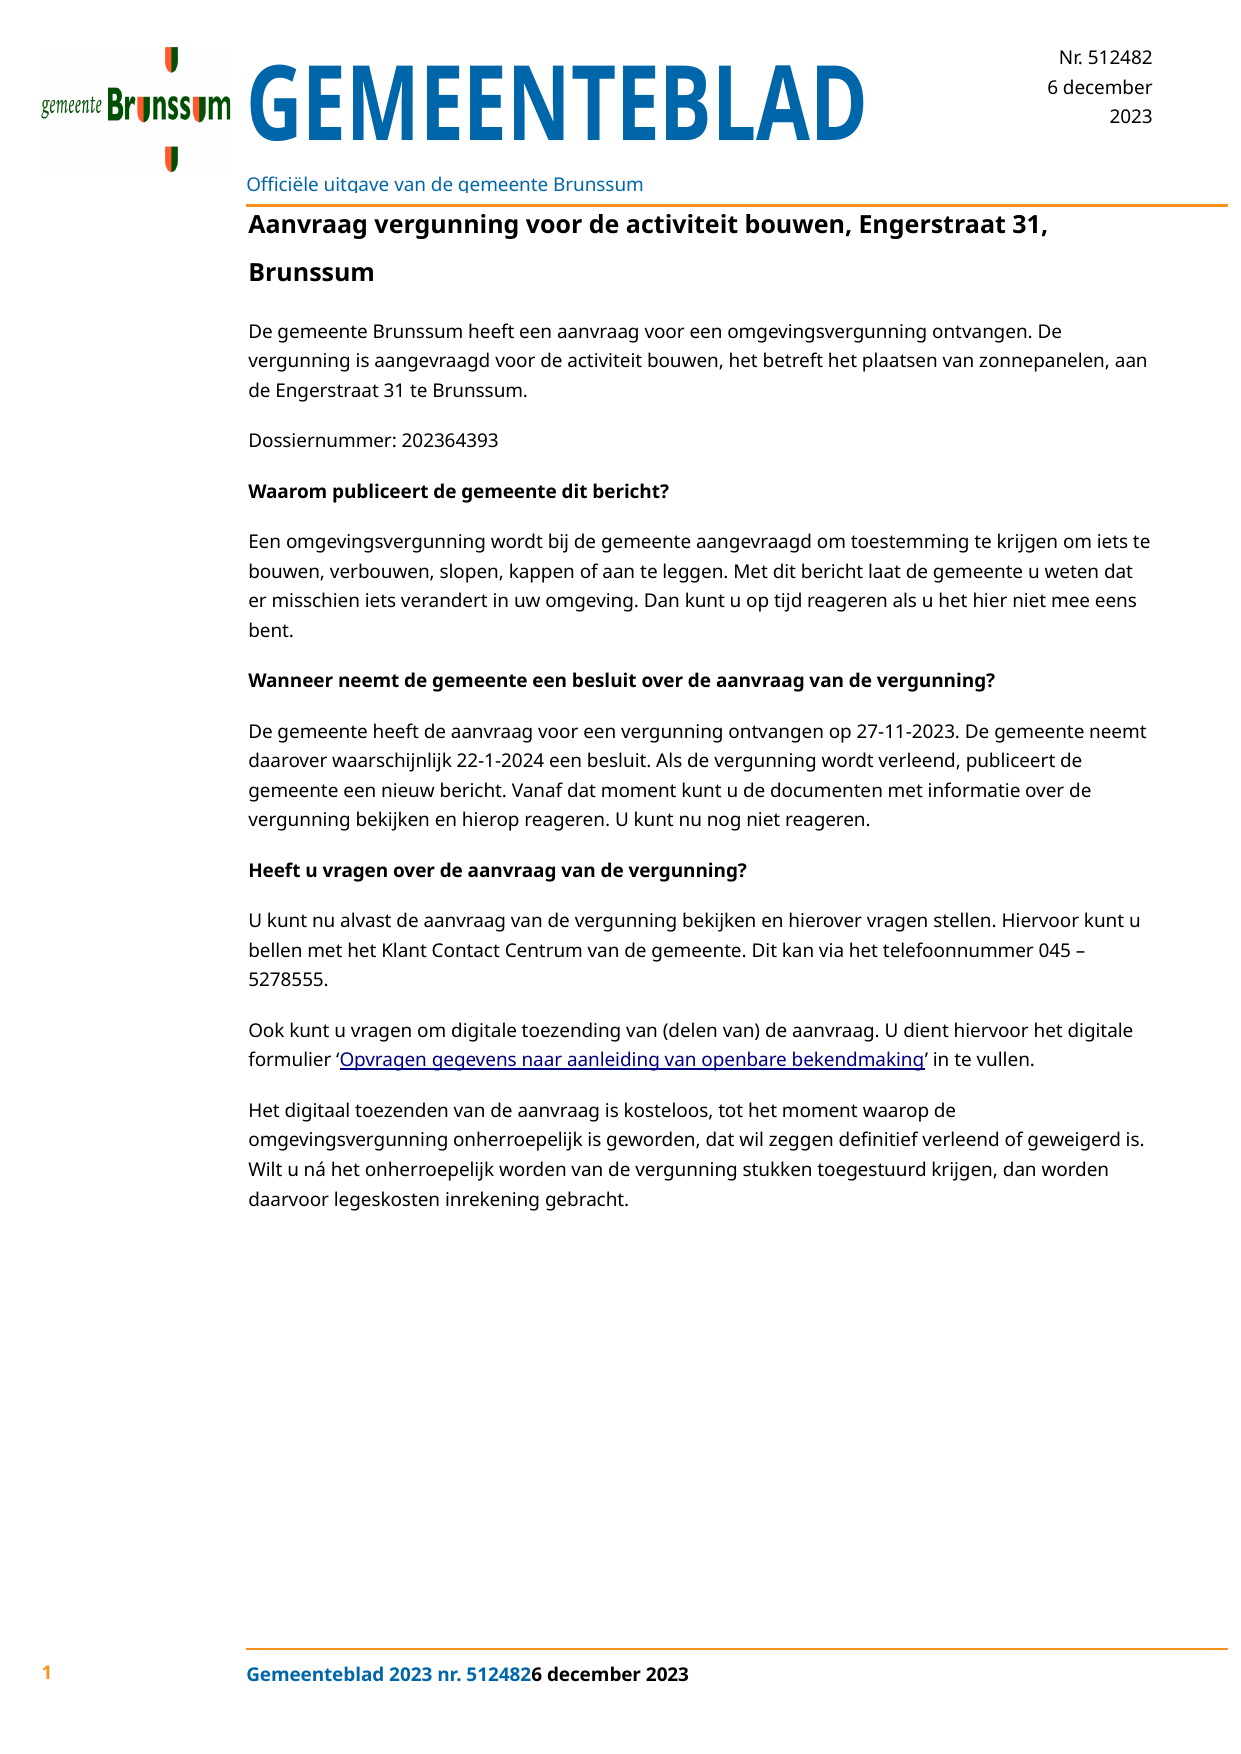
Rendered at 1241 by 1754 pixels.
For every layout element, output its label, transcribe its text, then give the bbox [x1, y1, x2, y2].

text De gemeente heeft de aanvraag voor een vergunning ontvangen op 27-11-2023. De gemeente neemt daarover waarschijnlijk 22-1-2024 een besluit. Als de vergunning wordt verleend, publiceert de gemeente een nieuw bericht. Vanaf dat moment kunt u de documenten met informatie over de vergunning bekijken en hierop reageren. U kunt nu nog niet reageren. [248, 718, 1152, 832]
text Ook kunt u vragen om digitale toezending van (delen van) de aanvraag. U dient hiervoor het digitale formulier ‘Opvragen gegevens naar aanleiding van openbare bekendmaking’ in te vullen. [248, 1017, 1152, 1072]
text Heeft u vragen over de aanvraag van de vergunning? [248, 857, 1152, 883]
text Waarom publiceert de gemeente dit bericht? [248, 478, 1152, 504]
text U kunt nu alvast de aanvraag van de vergunning bekijken en hierover vragen stellen. Hiervoor kunt u bellen met het Klant Contact Centrum van de gemeente. Dit kan via het telefoonnummer 045 – 5278555. [248, 907, 1152, 992]
text Wanneer neemt de gemeente een besluit over de aanvraag van de vergunning? [248, 667, 1152, 693]
text Aanvraag vergunning voor de activiteit bouwen, Engerstraat 31, Brunssum [248, 207, 1152, 288]
text Een omgevingsvergunning wordt bij de gemeente aangevraagd om toestemming te krijgen om iets te bouwen, verbouwen, slopen, kappen of aan te leggen. Met dit bericht laat de gemeente u weten dat er misschien iets verandert in uw omgeving. Dan kunt u op tijd reageren als u het hier niet mee eens bent. [248, 528, 1152, 643]
text De gemeente Brunssum heeft een aanvraag voor een omgevingsvergunning ontvangen. De vergunning is aangevraagd voor de activiteit bouwen, het betreft het plaatsen van zonnepanelen, aan de Engerstraat 31 te Brunssum. [248, 318, 1152, 403]
text Het digitaal toezenden van de aanvraag is kosteloos, tot het moment waarop de omgevingsvergunning onherroepelijk is geworden, dat wil zeggen definitief verleend of geweigerd is. Wilt u ná het onherroepelijk worden van de vergunning stukken toegestuurd krijgen, dan worden daarvoor legeskosten inrekening gebracht. [248, 1097, 1152, 1212]
picture [41, 47, 231, 172]
text Dossiernummer: 202364393 [248, 427, 1152, 453]
